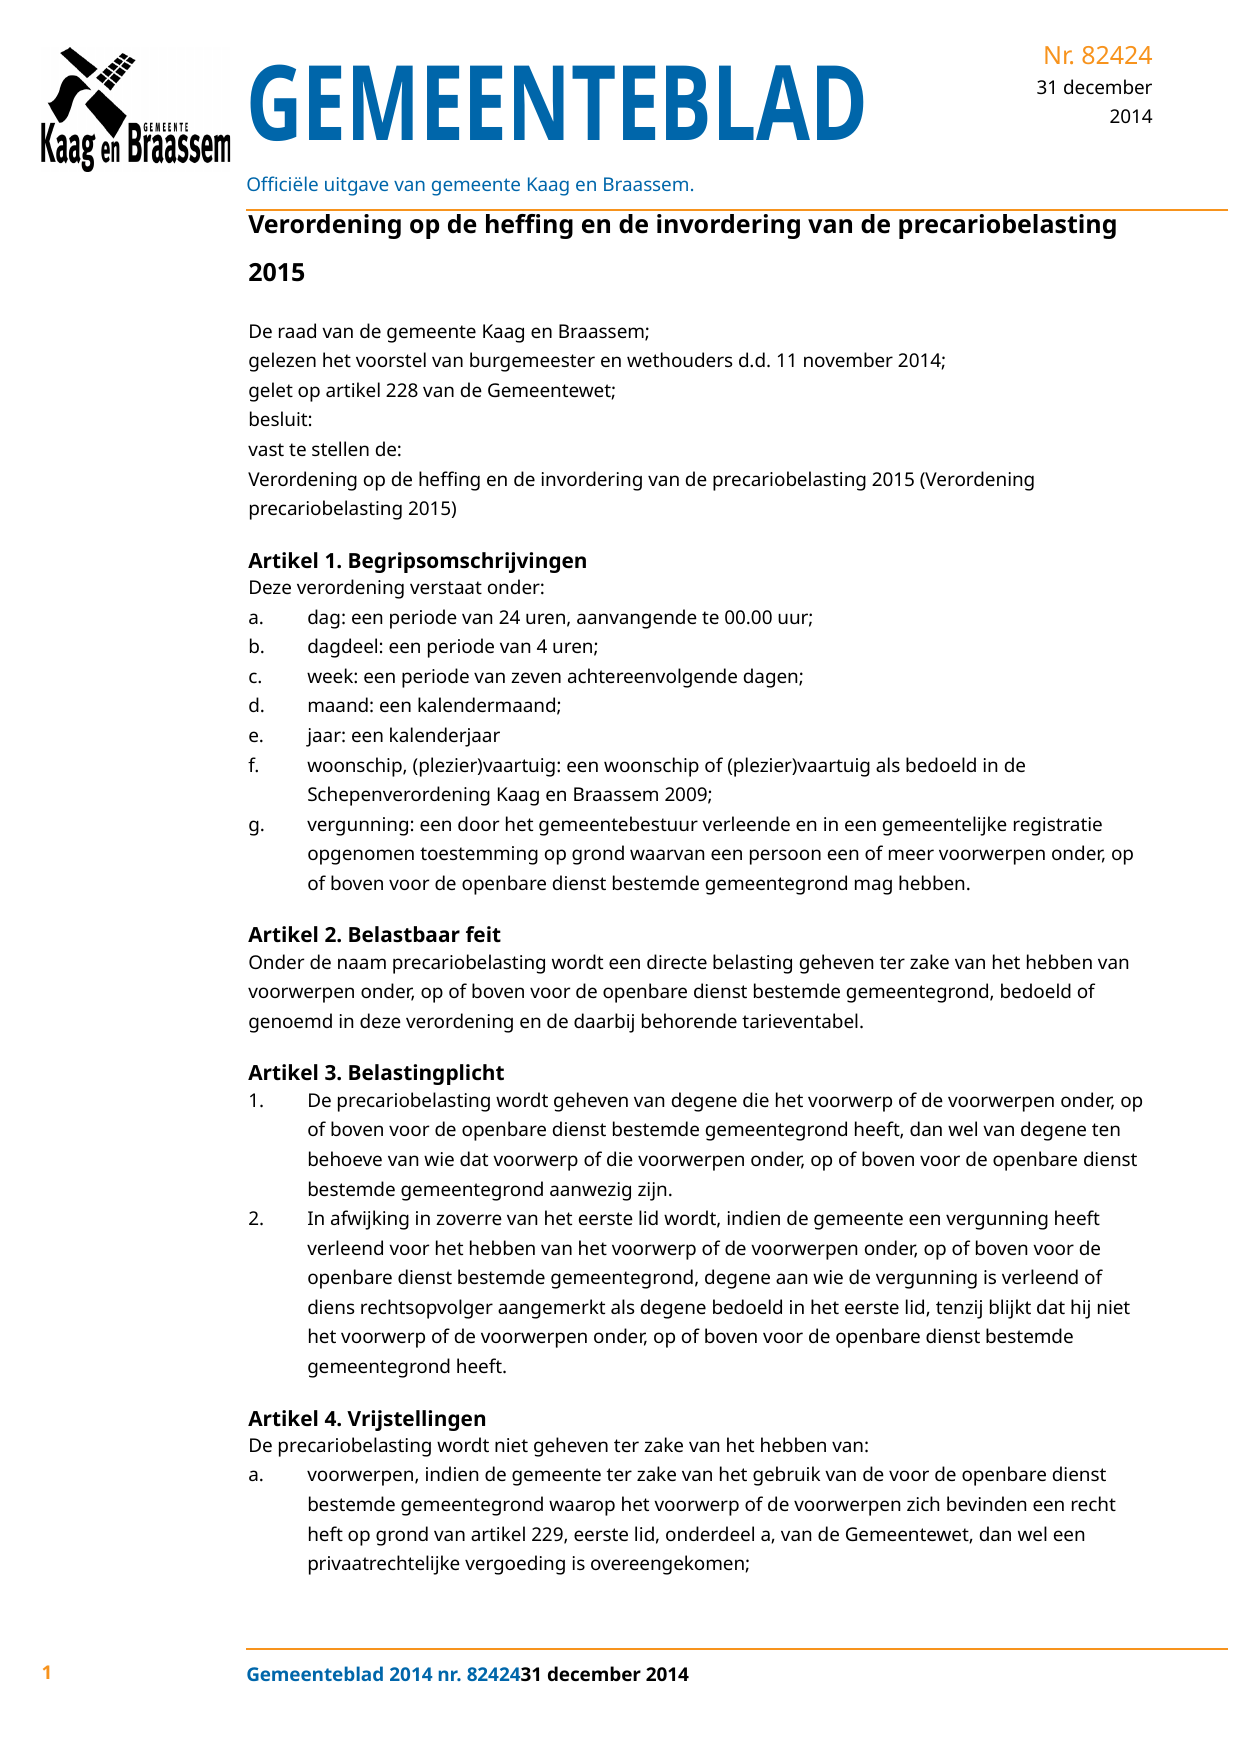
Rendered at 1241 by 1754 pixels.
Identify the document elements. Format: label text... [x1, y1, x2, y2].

text Artikel 1. Begripsomschrijvingen [248, 546, 1152, 574]
text Verordening op de heffing en de invordering van de precariobelasting 2015 (Verordening precariobelasting 2015) [248, 466, 1152, 521]
text Onder de naam precariobelasting wordt een directe belasting geheven ter zake van het hebben van voorwerpen onder, op of boven voor de openbare dienst bestemde gemeentegrond, bedoeld of genoemd in deze verordening en de daarbij behorende tarieventabel. [248, 949, 1152, 1034]
list dagdeel: een periode van 4 uren; [248, 633, 1152, 659]
text Artikel 4. Vrijstellingen [248, 1404, 1152, 1432]
text gelezen het voorstel van burgemeester en wethouders d.d. 11 november 2014; [248, 347, 1152, 373]
text Artikel 2. Belastbaar feit [248, 921, 1152, 949]
text vast te stellen de: [248, 436, 1152, 462]
text Artikel 3. Belastingplicht [248, 1058, 1152, 1087]
list In afwijking in zoverre van het eerste lid wordt, indien de gemeente een vergunning heeft verleend voor het hebben van het voorwerp of de voorwerpen onder, op of boven voor de openbare dienst bestemde gemeentegrond, degene aan wie de vergunning is verleend of diens rechtsopvolger aangemerkt als degene bedoeld in het eerste lid, tenzij blijkt dat hij niet het voorwerp of de voorwerpen onder, op of boven voor de openbare dienst bestemde gemeentegrond heeft. [248, 1205, 1152, 1379]
text De precariobelasting wordt niet geheven ter zake van het hebben van: [248, 1432, 1152, 1458]
list dag: een periode van 24 uren, aanvangende te 00.00 uur; [248, 604, 1152, 629]
text besluit: [248, 407, 1152, 432]
list vergunning: een door het gemeentebestuur verleende en in een gemeentelijke registratie opgenomen toestemming op grond waarvan een persoon een of meer voorwerpen onder, op of boven voor de openbare dienst bestemde gemeentegrond mag hebben. [248, 811, 1152, 896]
text gelet op artikel 228 van de Gemeentewet; [248, 377, 1152, 403]
picture [41, 47, 231, 172]
list maand: een kalendermaand; [248, 693, 1152, 718]
list woonschip, (plezier)vaartuig: een woonschip of (plezier)vaartuig als bedoeld in de Schepenverordening Kaag en Braassem 2009; [248, 752, 1152, 807]
list week: een periode van zeven achtereenvolgende dagen; [248, 663, 1152, 689]
text De raad van de gemeente Kaag en Braassem; [248, 318, 1152, 344]
list De precariobelasting wordt geheven van degene die het voorwerp of de voorwerpen onder, op of boven voor de openbare dienst bestemde gemeentegrond heeft, dan wel van degene ten behoeve van wie dat voorwerp of die voorwerpen onder, op of boven voor de openbare dienst bestemde gemeentegrond aanwezig zijn. [248, 1087, 1152, 1201]
list voorwerpen, indien de gemeente ter zake van het gebruik van de voor de openbare dienst bestemde gemeentegrond waarop het voorwerp of de voorwerpen zich bevinden een recht heft op grond van artikel 229, eerste lid, onderdeel a, van de Gemeentewet, dan wel een privaatrechtelijke vergoeding is overeengekomen; [248, 1462, 1152, 1576]
text Deze verordening verstaat onder: [248, 574, 1152, 600]
text Verordening op de heffing en de invordering van de precariobelasting 2015 [248, 211, 1152, 288]
list jaar: een kalenderjaar [248, 722, 1152, 748]
